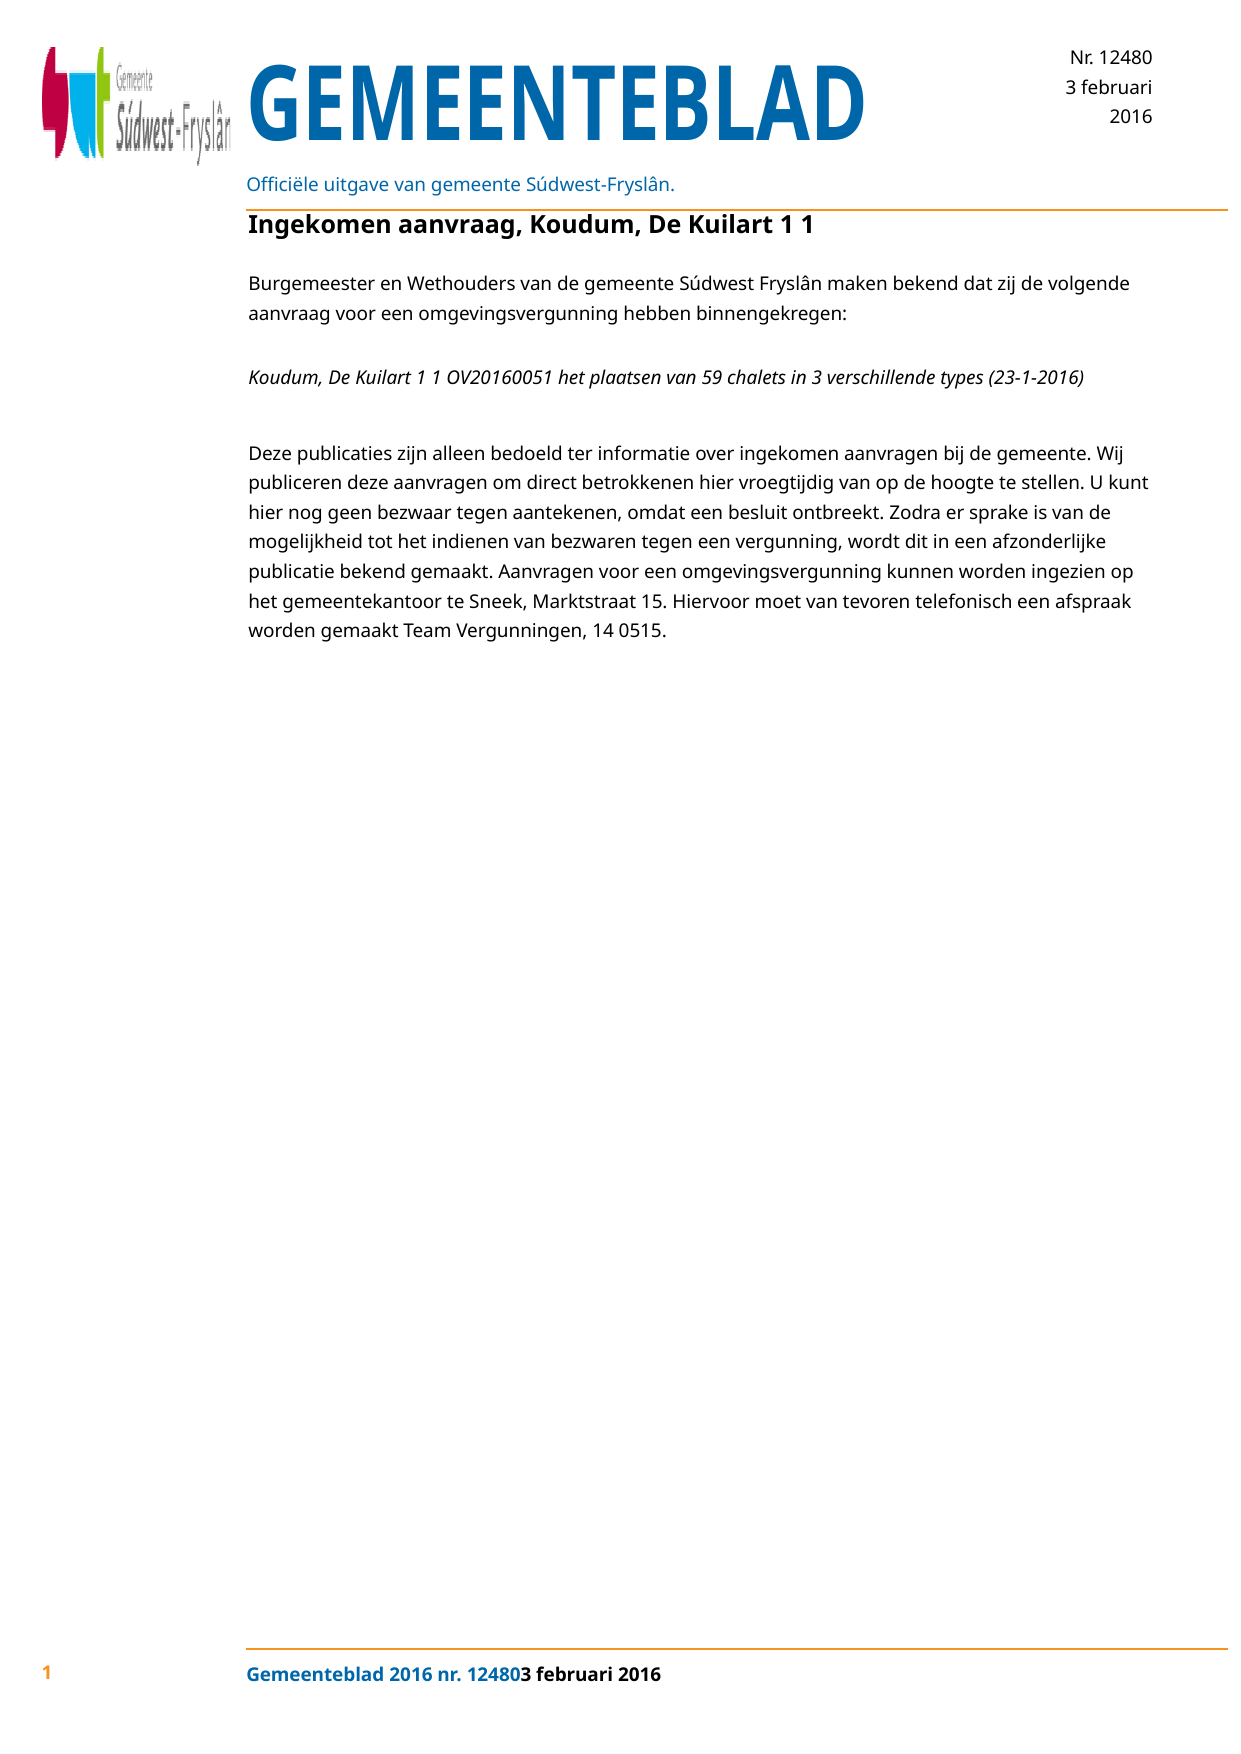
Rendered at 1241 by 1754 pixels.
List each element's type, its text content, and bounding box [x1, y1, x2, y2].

text Deze publicaties zijn alleen bedoeld ter informatie over ingekomen aanvragen bij de gemeente. Wij publiceren deze aanvragen om direct betrokkenen hier vroegtijdig van op de hoogte te stellen. U kunt hier nog geen bezwaar tegen aantekenen, omdat een besluit ontbreekt. Zodra er sprake is van de mogelijkheid tot het indienen van bezwaren tegen een vergunning, wordt dit in een afzonderlijke publicatie bekend gemaakt. Aanvragen voor een omgevingsvergunning kunnen worden ingezien op het gemeentekantoor te Sneek, Marktstraat 15. Hiervoor moet van tevoren telefonisch een afspraak worden gemaakt Team Vergunningen, 14 0515. [248, 440, 1152, 643]
text Koudum, De Kuilart 1 1 OV20160051 het plaatsen van 59 chalets in 3 verschillende types (23-1-2016) [248, 364, 1152, 389]
text Ingekomen aanvraag, Koudum, De Kuilart 1 1 [248, 211, 1152, 241]
text Burgemeester en Wethouders van de gemeente Súdwest Fryslân maken bekend dat zij de volgende aanvraag voor een omgevingsvergunning hebben binnengekregen: [248, 270, 1152, 326]
picture [41, 47, 231, 172]
